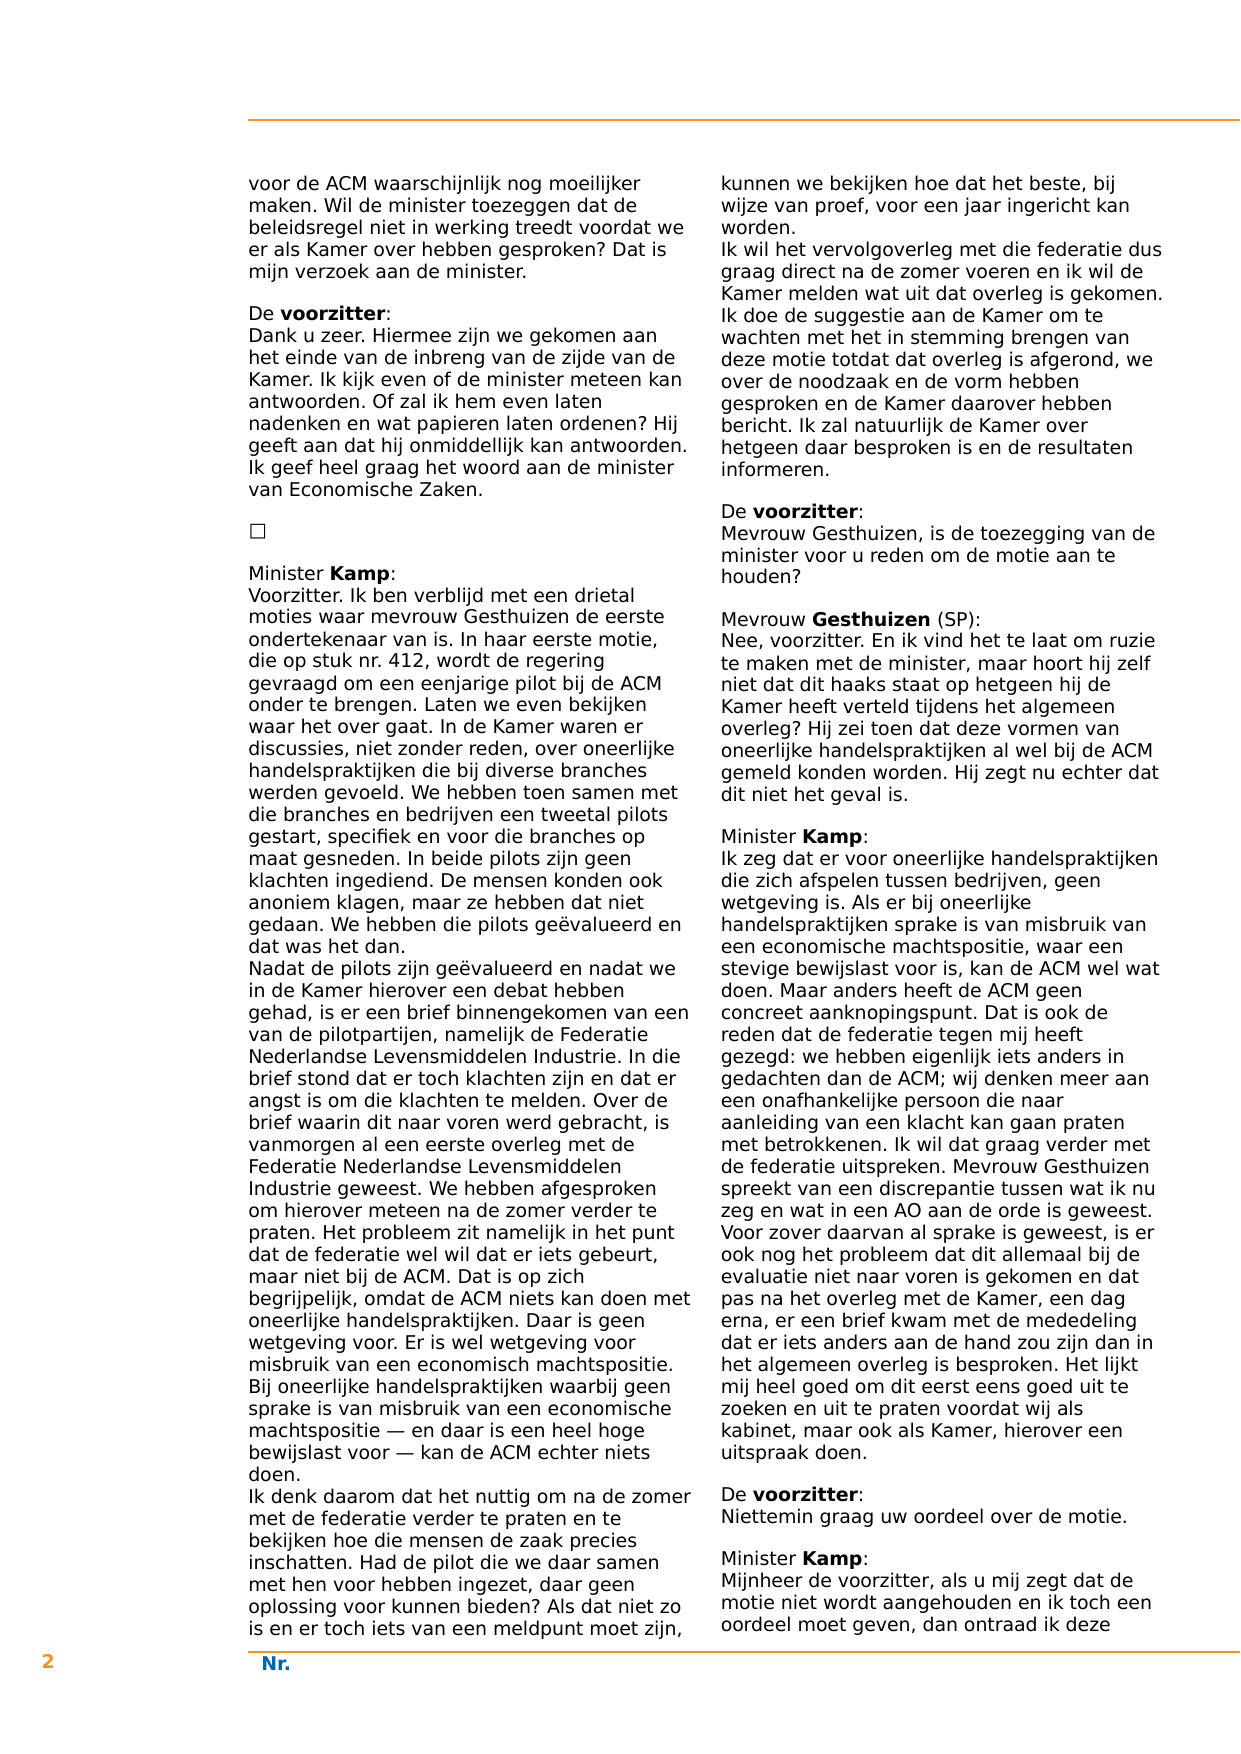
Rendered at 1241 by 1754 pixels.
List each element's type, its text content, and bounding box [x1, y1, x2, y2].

text Mijnheer de voorzitter, als u mij zegt dat de motie niet wordt aangehouden en ik toch een oordeel moet geven, dan ontraad ik deze [721, 1569, 1163, 1636]
text Nee, voorzitter. En ik vind het te laat om ruzie te maken met de minister, maar hoort hij zelf niet dat dit haaks staat op hetgeen hij de Kamer heeft verteld tijdens het algemeen overleg? Hij zei toen dat deze vormen van oneerlijke handelspraktijken al wel bij de ACM gemeld konden worden. Hij zegt nu echter dat dit niet het geval is. [721, 630, 1163, 806]
text Mevrouw Gesthuizen, is de toezegging van de minister voor u reden om de motie aan te houden? [721, 522, 1163, 588]
text De voorzitter: [721, 501, 1163, 522]
text Minister Kamp: [721, 1548, 1163, 1569]
text De voorzitter: [721, 1484, 1163, 1506]
text Ik wil het vervolgoverleg met die federatie dus graag direct na de zomer voeren en ik wil de Kamer melden wat uit dat overleg is gekomen. Ik doe de suggestie aan de Kamer om te wachten met het in stemming brengen van deze motie totdat dat overleg is afgerond, we over de noodzaak en de vorm hebben gesproken en de Kamer daarover hebben bericht. Ik zal natuurlijk de Kamer over hetgeen daar besproken is en de resultaten informeren. [721, 239, 1163, 481]
text kunnen we bekijken hoe dat het beste, bij wijze van proef, voor een jaar ingericht kan worden. [721, 173, 1163, 239]
text De voorzitter: [248, 303, 691, 325]
text Voorzitter. Ik ben verblijd met een drietal moties waar mevrouw Gesthuizen de eerste ondertekenaar van is. In haar eerste motie, die op stuk nr. 412, wordt de regering gevraagd om een eenjarige pilot bij de ACM onder te brengen. Laten we even bekijken waar het over gaat. In de Kamer waren er discussies, niet zonder reden, over oneerlijke handelspraktijken die bij diverse branches werden gevoeld. We hebben toen samen met die branches en bedrijven een tweetal pilots gestart, specifiek en voor die branches op maat gesneden. In beide pilots zijn geen klachten ingediend. De mensen konden ook anoniem klagen, maar ze hebben dat niet gedaan. We hebben die pilots geëvalueerd en dat was het dan. [248, 584, 691, 958]
text Ik denk daarom dat het nuttig om na de zomer met de federatie verder te praten en te bekijken hoe die mensen de zaak precies inschatten. Had de pilot die we daar samen met hen voor hebben ingezet, daar geen oplossing voor kunnen bieden? Als dat niet zo is en er toch iets van een meldpunt moet zijn, [248, 1486, 691, 1639]
text Minister Kamp: [721, 826, 1163, 848]
text Niettemin graag uw oordeel over de motie. [721, 1506, 1163, 1528]
text Minister Kamp: [248, 562, 691, 584]
text Nadat de pilots zijn geëvalueerd en nadat we in de Kamer hierover een debat hebben gehad, is er een brief binnengekomen van een van de pilotpartijen, namelijk de Federatie Nederlandse Levensmiddelen Industrie. In die brief stond dat er toch klachten zijn en dat er angst is om die klachten te melden. Over de brief waarin dit naar voren werd gebracht, is vanmorgen al een eerste overleg met de Federatie Nederlandse Levensmiddelen Industrie geweest. We hebben afgesproken om hierover meteen na de zomer verder te praten. Het probleem zit namelijk in het punt dat de federatie wel wil dat er iets gebeurt, maar niet bij de ACM. Dat is op zich begrijpelijk, omdat de ACM niets kan doen met oneerlijke handelspraktijken. Daar is geen wetgeving voor. Er is wel wetgeving voor misbruik van een economisch machtspositie. Bij oneerlijke handelspraktijken waarbij geen sprake is van misbruik van een economische machtspositie — en daar is een heel hoge bewijslast voor — kan de ACM echter niets doen. [248, 958, 691, 1486]
text Mevrouw Gesthuizen (SP): [721, 608, 1163, 630]
text ⬜ [248, 521, 691, 542]
text Dank u zeer. Hiermee zijn we gekomen aan het einde van de inbreng van de zijde van de Kamer. Ik kijk even of de minister meteen kan antwoorden. Of zal ik hem even laten nadenken en wat papieren laten ordenen? Hij geeft aan dat hij onmiddellijk kan antwoorden. Ik geef heel graag het woord aan de minister van Economische Zaken. [248, 325, 691, 501]
text voor de ACM waarschijnlijk nog moeilijker maken. Wil de minister toezeggen dat de beleidsregel niet in werking treedt voordat we er als Kamer over hebben gesproken? Dat is mijn verzoek aan de minister. [248, 173, 691, 283]
text Ik zeg dat er voor oneerlijke handelspraktijken die zich afspelen tussen bedrijven, geen wetgeving is. Als er bij oneerlijke handelspraktijken sprake is van misbruik van een economische machtspositie, waar een stevige bewijslast voor is, kan de ACM wel wat doen. Maar anders heeft de ACM geen concreet aanknopingspunt. Dat is ook de reden dat de federatie tegen mij heeft gezegd: we hebben eigenlijk iets anders in gedachten dan de ACM; wij denken meer aan een onafhankelijke persoon die naar aanleiding van een klacht kan gaan praten met betrokkenen. Ik wil dat graag verder met de federatie uitspreken. Mevrouw Gesthuizen spreekt van een discrepantie tussen wat ik nu zeg en wat in een AO aan de orde is geweest. Voor zover daarvan al sprake is geweest, is er ook nog het probleem dat dit allemaal bij de evaluatie niet naar voren is gekomen en dat pas na het overleg met de Kamer, een dag erna, er een brief kwam met de mededeling dat er iets anders aan de hand zou zijn dan in het algemeen overleg is besproken. Het lijkt mij heel goed om dit eerst eens goed uit te zoeken en uit te praten voordat wij als kabinet, maar ook als Kamer, hierover een uitspraak doen. [721, 848, 1163, 1464]
